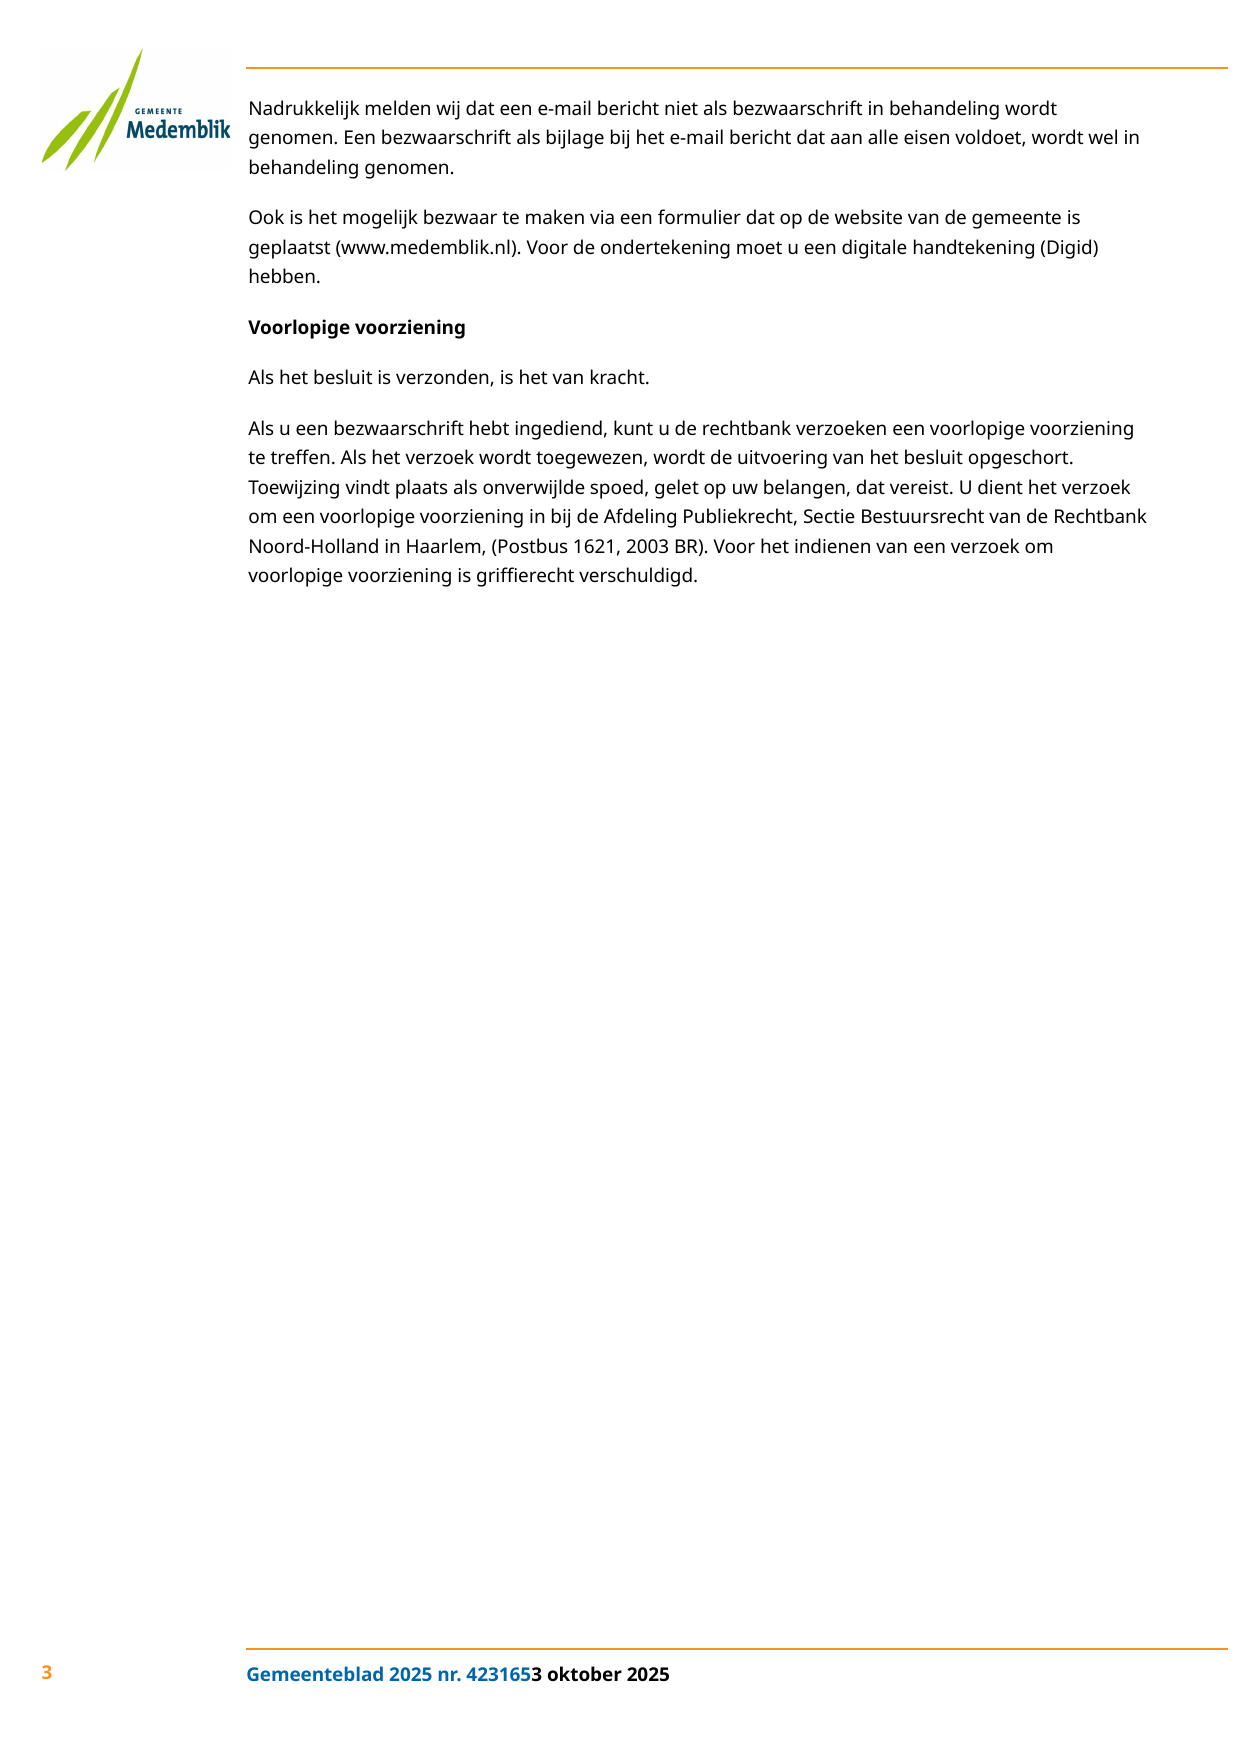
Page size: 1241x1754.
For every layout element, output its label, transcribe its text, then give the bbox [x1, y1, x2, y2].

picture [41, 47, 231, 172]
text Als u een bezwaarschrift hebt ingediend, kunt u de rechtbank verzoeken een voorlopige voorziening te treffen. Als het verzoek wordt toegewezen, wordt de uitvoering van het besluit opgeschort. Toewijzing vindt plaats als onverwijlde spoed, gelet op uw belangen, dat vereist. U dient het verzoek om een voorlopige voorziening in bij de Afdeling Publiekrecht, Sectie Bestuursrecht van de Rechtbank Noord-Holland in Haarlem, (Postbus 1621, 2003 BR). Voor het indienen van een verzoek om voorlopige voorziening is griffierecht verschuldigd. [248, 415, 1152, 588]
text Ook is het mogelijk bezwaar te maken via een formulier dat op de website van de gemeente is geplaatst (www.medemblik.nl). Voor de ondertekening moet u een digitale handtekening (Digid) hebben. [248, 204, 1152, 289]
text Als het besluit is verzonden, is het van kracht. [248, 364, 1152, 390]
text Nadrukkelijk melden wij dat een e-mail bericht niet als bezwaarschrift in behandeling wordt genomen. Een bezwaarschrift als bijlage bij het e-mail bericht dat aan alle eisen voldoet, wordt wel in behandeling genomen. [248, 95, 1152, 180]
text Voorlopige voorziening [248, 314, 1152, 340]
